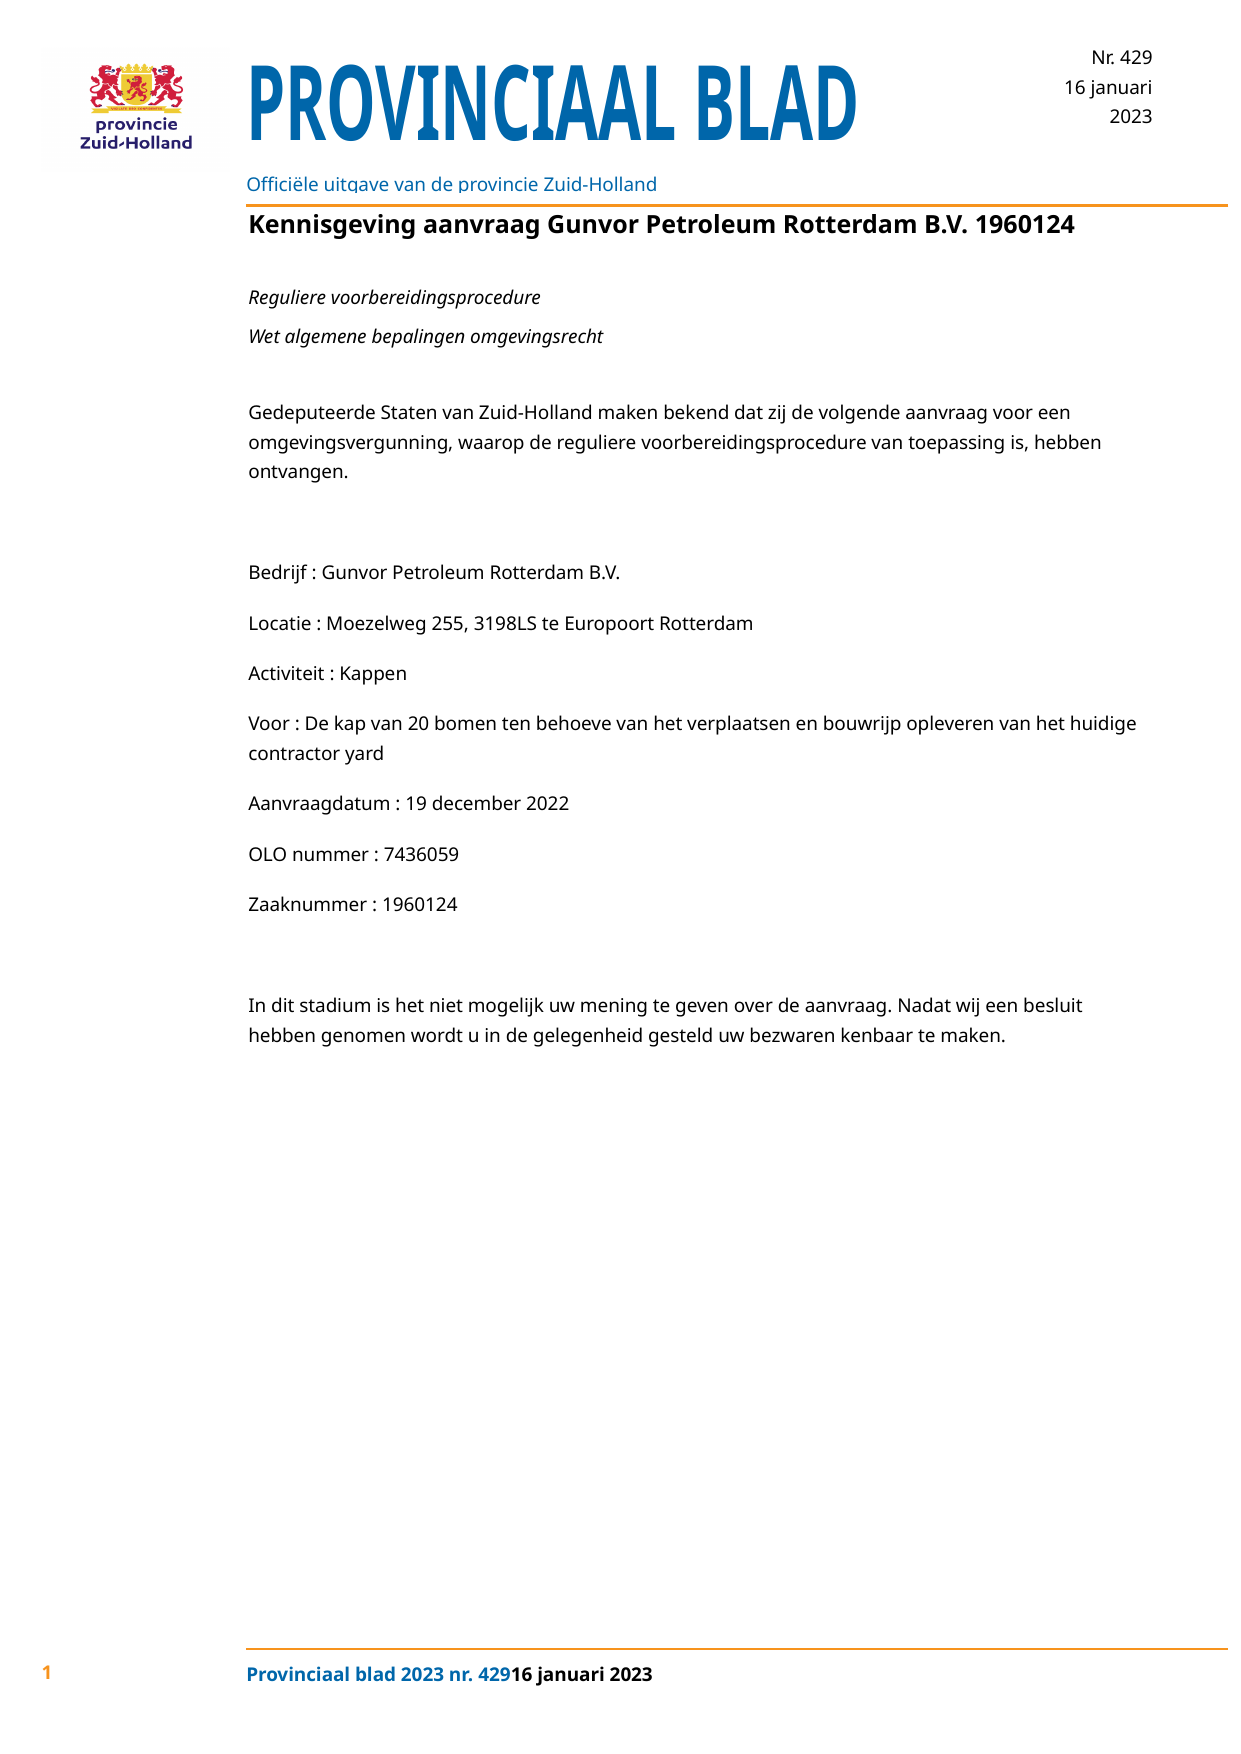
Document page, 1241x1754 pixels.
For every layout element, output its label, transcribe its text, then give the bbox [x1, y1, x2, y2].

text Activiteit : Kappen [248, 660, 1152, 686]
text Gedeputeerde Staten van Zuid-Holland maken bekend dat zij de volgende aanvraag voor een omgevingsvergunning, waarop de reguliere voorbereidingsprocedure van toepassing is, hebben ontvangen. [248, 399, 1152, 484]
text Wet algemene bepalingen omgevingsrecht [248, 323, 1152, 349]
picture [41, 47, 231, 172]
text Zaaknummer : 1960124 [248, 891, 1152, 917]
text Bedrijf : Gunvor Petroleum Rotterdam B.V. [248, 559, 1152, 585]
text Aanvraagdatum : 19 december 2022 [248, 791, 1152, 816]
text Voor : De kap van 20 bomen ten behoeve van het verplaatsen en bouwrijp opleveren van het huidige contractor yard [248, 711, 1152, 766]
text In dit stadium is het niet mogelijk uw mening te geven over de aanvraag. Nadat wij een besluit hebben genomen wordt u in de gelegenheid gesteld uw bezwaren kenbaar te maken. [248, 992, 1152, 1047]
text OLO nummer : 7436059 [248, 841, 1152, 867]
text Kennisgeving aanvraag Gunvor Petroleum Rotterdam B.V. 1960124 [248, 207, 1152, 241]
text Reguliere voorbereidingsprocedure [248, 284, 1152, 309]
text Locatie : Moezelweg 255, 3198LS te Europoort Rotterdam [248, 610, 1152, 635]
